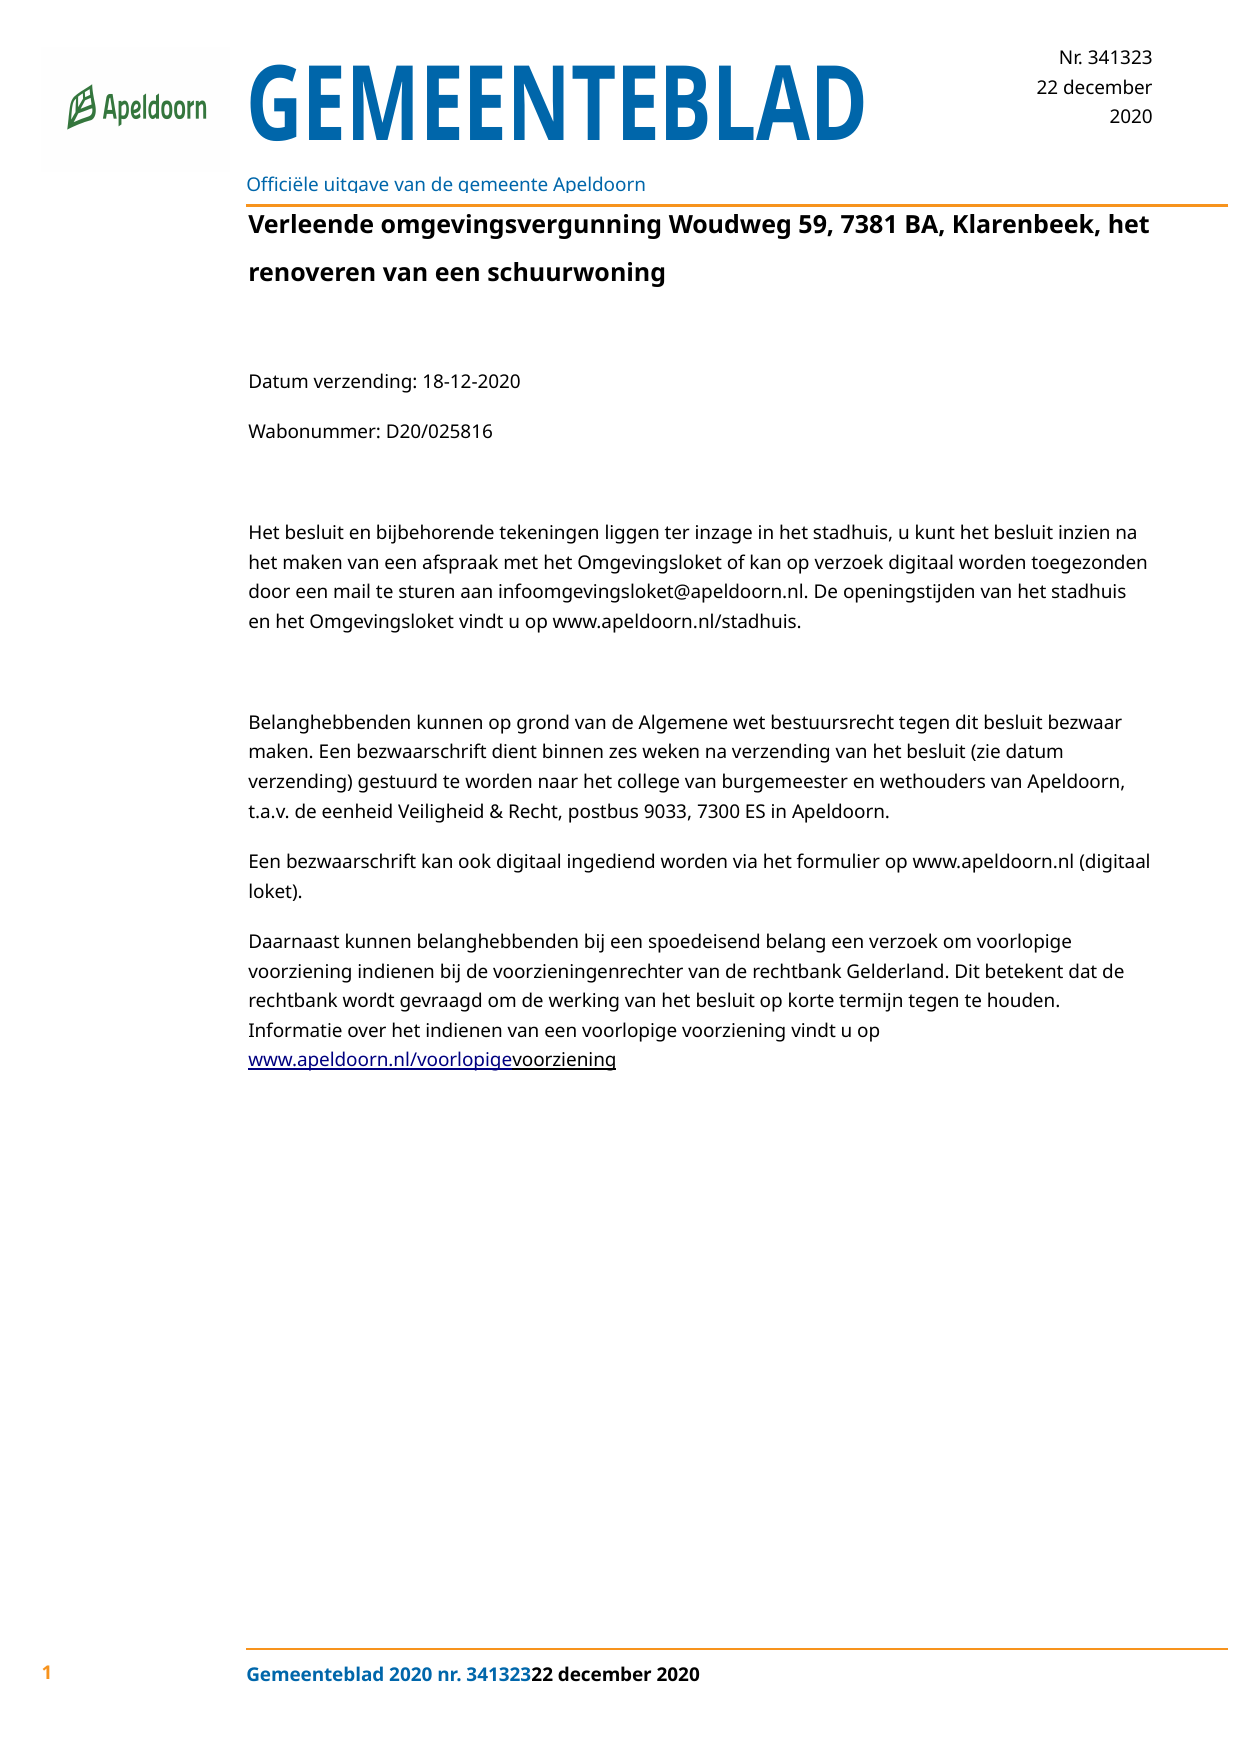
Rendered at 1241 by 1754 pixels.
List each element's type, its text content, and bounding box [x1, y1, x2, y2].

text Datum verzending: 18-12-2020 [248, 368, 1152, 394]
text Wabonummer: D20/025816 [248, 419, 1152, 444]
text Een bezwaarschrift kan ook digitaal ingediend worden via het formulier op www.apeldoorn.nl (digitaal loket). [248, 848, 1152, 904]
text Het besluit en bijbehorende tekeningen liggen ter inzage in het stadhuis, u kunt het besluit inzien na het maken van een afspraak met het Omgevingsloket of kan op verzoek digitaal worden toegezonden door een mail te sturen aan infoomgevingsloket@apeldoorn.nl. De openingstijden van het stadhuis en het Omgevingsloket vindt u op www.apeldoorn.nl/stadhuis. [248, 519, 1152, 634]
text Verleende omgevingsvergunning Woudweg 59, 7381 BA, Klarenbeek, het renoveren van een schuurwoning [248, 207, 1152, 288]
text Belanghebbenden kunnen op grond van de Algemene wet bestuursrecht tegen dit besluit bezwaar maken. Een bezwaarschrift dient binnen zes weken na verzending van het besluit (zie datum verzending) gestuurd te worden naar het college van burgemeester en wethouders van Apeldoorn, t.a.v. de eenheid Veiligheid & Recht, postbus 9033, 7300 ES in Apeldoorn. [248, 709, 1152, 824]
text Daarnaast kunnen belanghebbenden bij een spoedeisend belang een verzoek om voorlopige voorziening indienen bij de voorzieningenrechter van de rechtbank Gelderland. Dit betekent dat de rechtbank wordt gevraagd om de werking van het besluit op korte termijn tegen te houden. Informatie over het indienen van een voorlopige voorziening vindt u op www.apeldoorn.nl/voorlopigevoorziening [248, 928, 1152, 1072]
picture [41, 47, 231, 172]
